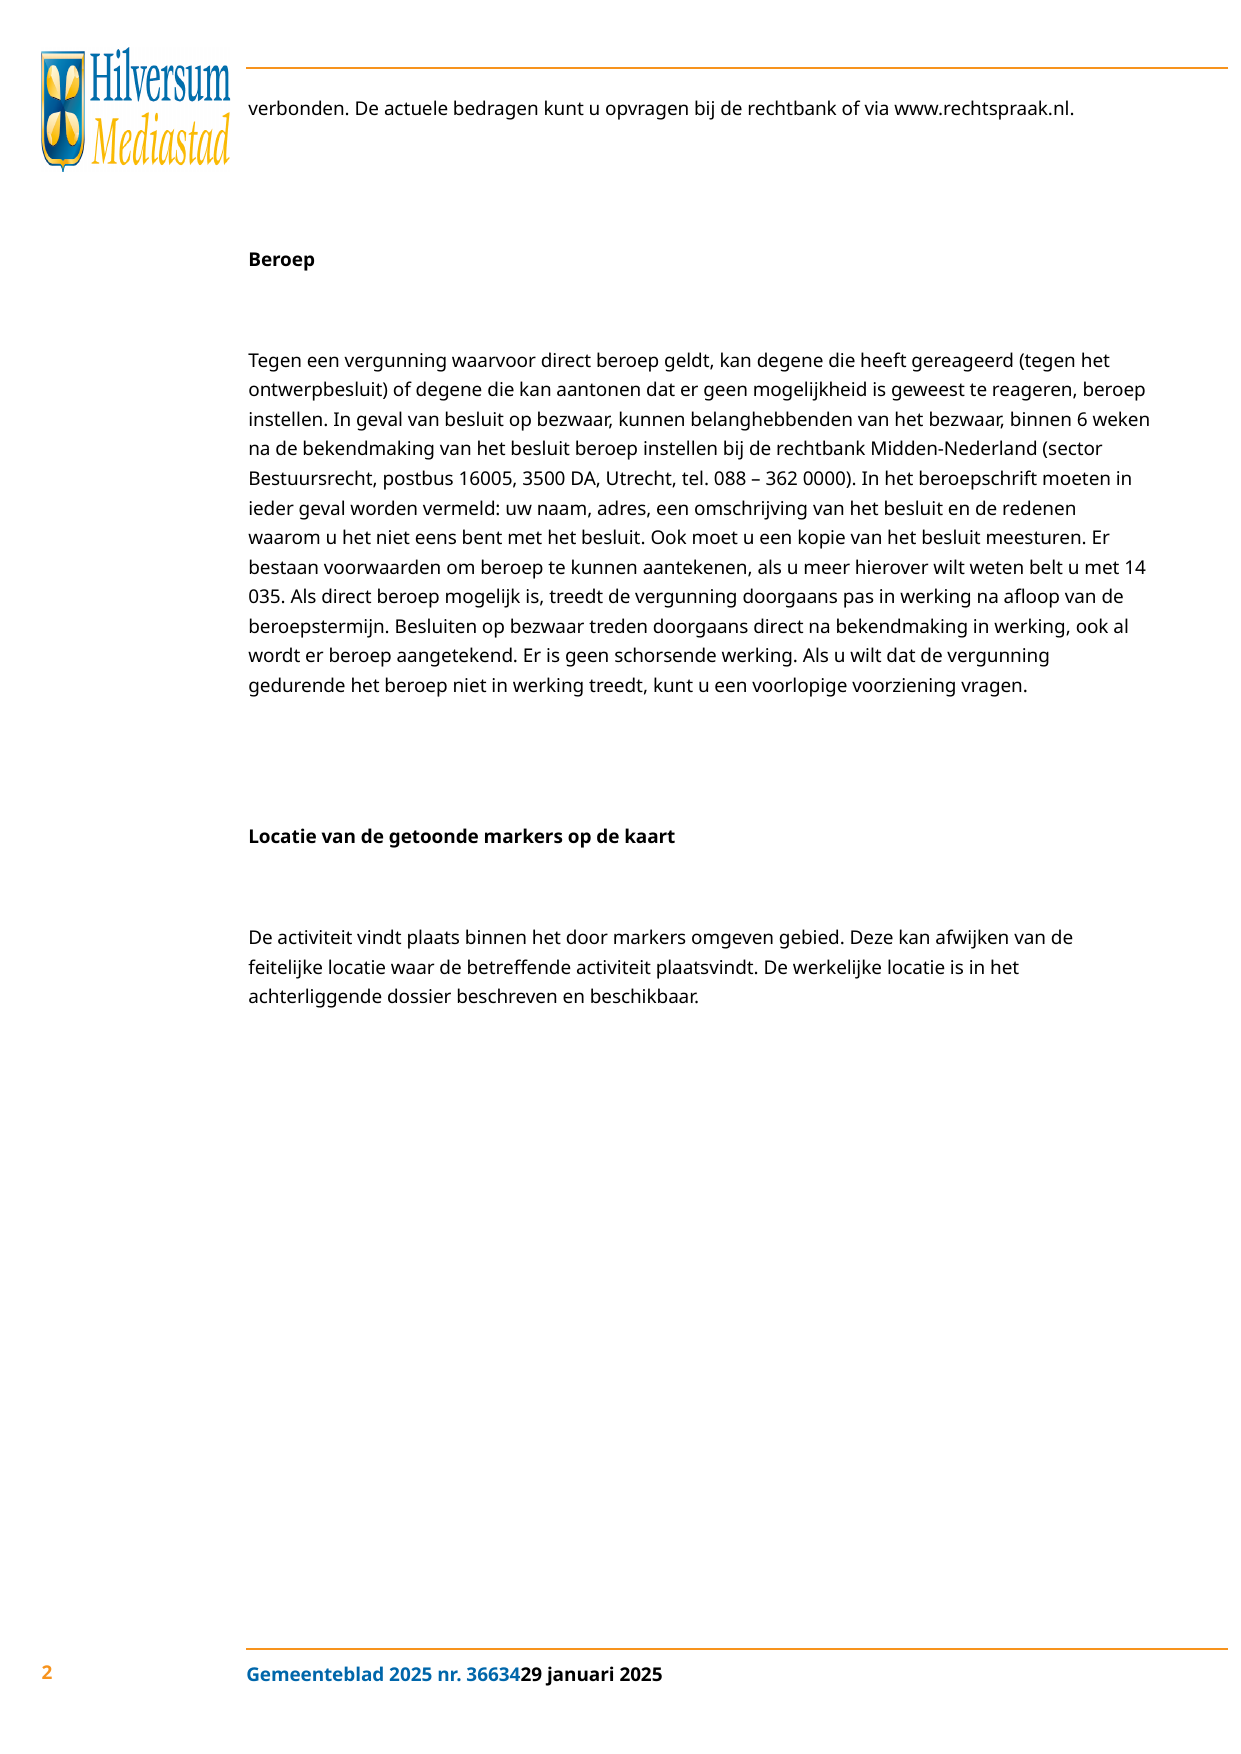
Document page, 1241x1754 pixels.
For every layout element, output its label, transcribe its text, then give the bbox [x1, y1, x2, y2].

text verbonden. De actuele bedragen kunt u opvragen bij de rechtbank of via www.rechtspraak.nl. [248, 95, 1152, 121]
text Tegen een vergunning waarvoor direct beroep geldt, kan degene die heeft gereageerd (tegen het ontwerpbesluit) of degene die kan aantonen dat er geen mogelijkheid is geweest te reageren, beroep instellen. In geval van besluit op bezwaar, kunnen belanghebbenden van het bezwaar, binnen 6 weken na de bekendmaking van het besluit beroep instellen bij de rechtbank Midden-Nederland (sector Bestuursrecht, postbus 16005, 3500 DA, Utrecht, tel. 088 – 362 0000). In het beroepschrift moeten in ieder geval worden vermeld: uw naam, adres, een omschrijving van het besluit en de redenen waarom u het niet eens bent met het besluit. Ook moet u een kopie van het besluit meesturen. Er bestaan voorwaarden om beroep te kunnen aantekenen, als u meer hierover wilt weten belt u met 14 035. Als direct beroep mogelijk is, treedt de vergunning doorgaans pas in werking na afloop van de beroepstermijn. Besluiten op bezwaar treden doorgaans direct na bekendmaking in werking, ook al wordt er beroep aangetekend. Er is geen schorsende werking. Als u wilt dat de vergunning gedurende het beroep niet in werking treedt, kunt u een voorlopige voorziening vragen. [248, 347, 1152, 698]
text De activiteit vindt plaats binnen het door markers omgeven gebied. Deze kan afwijken van de feitelijke locatie waar de betreffende activiteit plaatsvindt. De werkelijke locatie is in het achterliggende dossier beschreven en beschikbaar. [248, 924, 1152, 1009]
text Beroep [248, 246, 1152, 272]
picture [41, 47, 231, 172]
text Locatie van de getoonde markers op de kaart [248, 823, 1152, 849]
